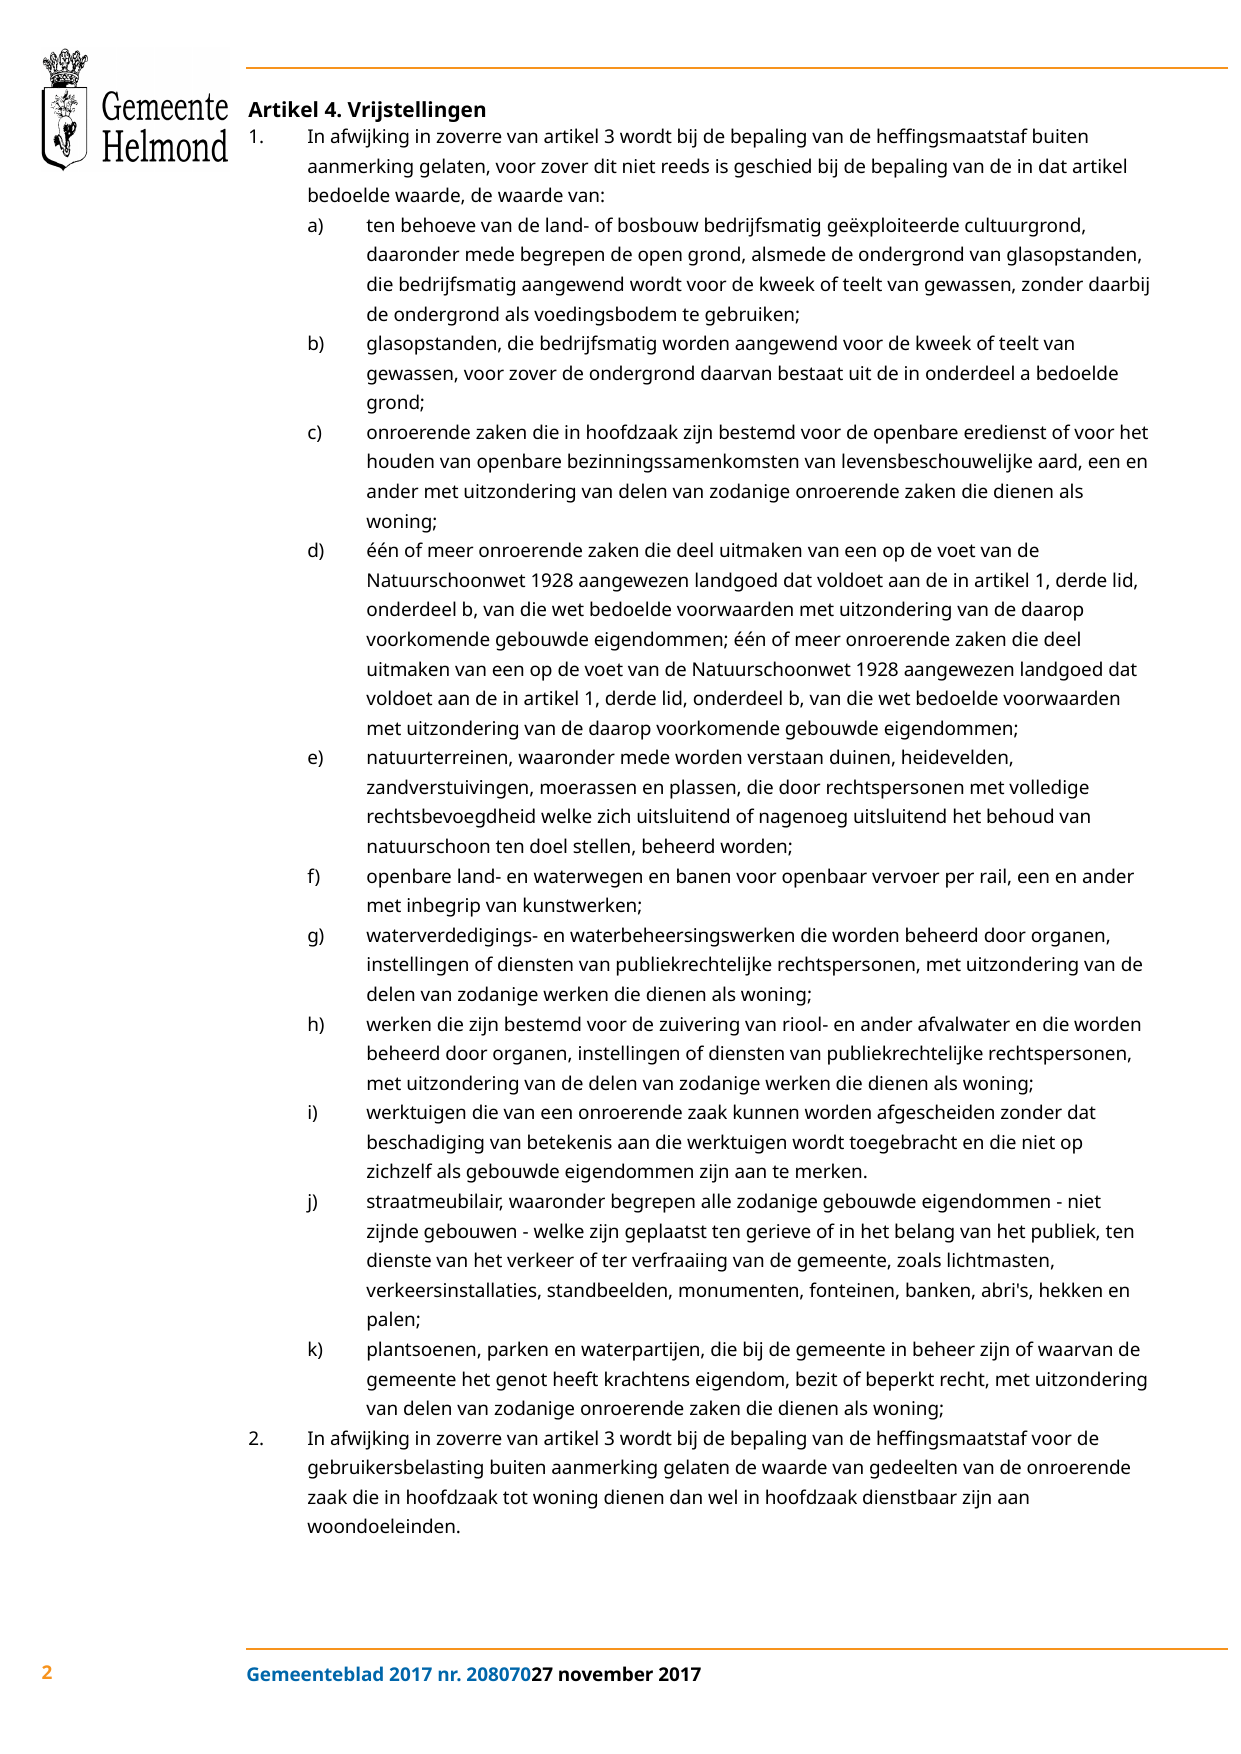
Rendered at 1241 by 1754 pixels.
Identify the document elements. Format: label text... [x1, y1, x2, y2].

list één of meer onroerende zaken die deel uitmaken van een op de voet van de Natuurschoonwet 1928 aangewezen landgoed dat voldoet aan de in artikel 1, derde lid, onderdeel b, van die wet bedoelde voorwaarden met uitzondering van de daarop voorkomende gebouwde eigendommen; één of meer onroerende zaken die deel uitmaken van een op de voet van de Natuurschoonwet 1928 aangewezen landgoed dat voldoet aan de in artikel 1, derde lid, onderdeel b, van die wet bedoelde voorwaarden met uitzondering van de daarop voorkomende gebouwde eigendommen; [307, 537, 1152, 741]
list openbare land- en waterwegen en banen voor openbaar vervoer per rail, een en ander met inbegrip van kunstwerken; [307, 863, 1152, 918]
list werktuigen die van een onroerende zaak kunnen worden afgescheiden zonder dat beschadiging van betekenis aan die werktuigen wordt toegebracht en die niet op zichzelf als gebouwde eigendommen zijn aan te merken. [307, 1099, 1152, 1184]
list plantsoenen, parken en waterpartijen, die bij de gemeente in beheer zijn of waarvan de gemeente het genot heeft krachtens eigendom, bezit of beperkt recht, met uitzondering van delen van zodanige onroerende zaken die dienen als woning; [307, 1336, 1152, 1421]
list ten behoeve van de land- of bosbouw bedrijfsmatig geëxploiteerde cultuurgrond, daaronder mede begrepen de open grond, alsmede de ondergrond van glasopstanden, die bedrijfsmatig aangewend wordt voor de kweek of teelt van gewassen, zonder daarbij de ondergrond als voedingsbodem te gebruiken; [307, 212, 1152, 326]
picture [41, 47, 231, 172]
list In afwijking in zoverre van artikel 3 wordt bij de bepaling van de heffingsmaatstaf voor de gebruikersbelasting buiten aanmerking gelaten de waarde van gedeelten van de onroerende zaak die in hoofdzaak tot woning dienen dan wel in hoofdzaak dienstbaar zijn aan woondoeleinden. [248, 1425, 1152, 1539]
list In afwijking in zoverre van artikel 3 wordt bij de bepaling van de heffingsmaatstaf buiten aanmerking gelaten, voor zover dit niet reeds is geschied bij de bepaling van de in dat artikel bedoelde waarde, de waarde van: [248, 123, 1152, 208]
list onroerende zaken die in hoofdzaak zijn bestemd voor de openbare eredienst of voor het houden van openbare bezinningssamenkomsten van levensbeschouwelijke aard, een en ander met uitzondering van delen van zodanige onroerende zaken die dienen als woning; [307, 419, 1152, 533]
list straatmeubilair, waaronder begrepen alle zodanige gebouwde eigendommen - niet zijnde gebouwen - welke zijn geplaatst ten gerieve of in het belang van het publiek, ten dienste van het verkeer of ter verfraaiing van de gemeente, zoals lichtmasten, verkeersinstallaties, standbeelden, monumenten, fonteinen, banken, abri's, hekken en palen; [307, 1188, 1152, 1332]
list natuurterreinen, waaronder mede worden verstaan duinen, heidevelden, zandverstuivingen, moerassen en plassen, die door rechtspersonen met volledige rechtsbevoegdheid welke zich uitsluitend of nagenoeg uitsluitend het behoud van natuurschoon ten doel stellen, beheerd worden; [307, 744, 1152, 859]
list waterverdedigings- en waterbeheersingswerken die worden beheerd door organen, instellingen of diensten van publiekrechtelijke rechtspersonen, met uitzondering van de delen van zodanige werken die dienen als woning; [307, 922, 1152, 1007]
list glasopstanden, die bedrijfsmatig worden aangewend voor de kweek of teelt van gewassen, voor zover de ondergrond daarvan bestaat uit de in onderdeel a bedoelde grond; [307, 330, 1152, 415]
text Artikel 4. Vrijstellingen [248, 95, 1152, 123]
list werken die zijn bestemd voor de zuivering van riool- en ander afvalwater en die worden beheerd door organen, instellingen of diensten van publiekrechtelijke rechtspersonen, met uitzondering van de delen van zodanige werken die dienen als woning; [307, 1011, 1152, 1096]
